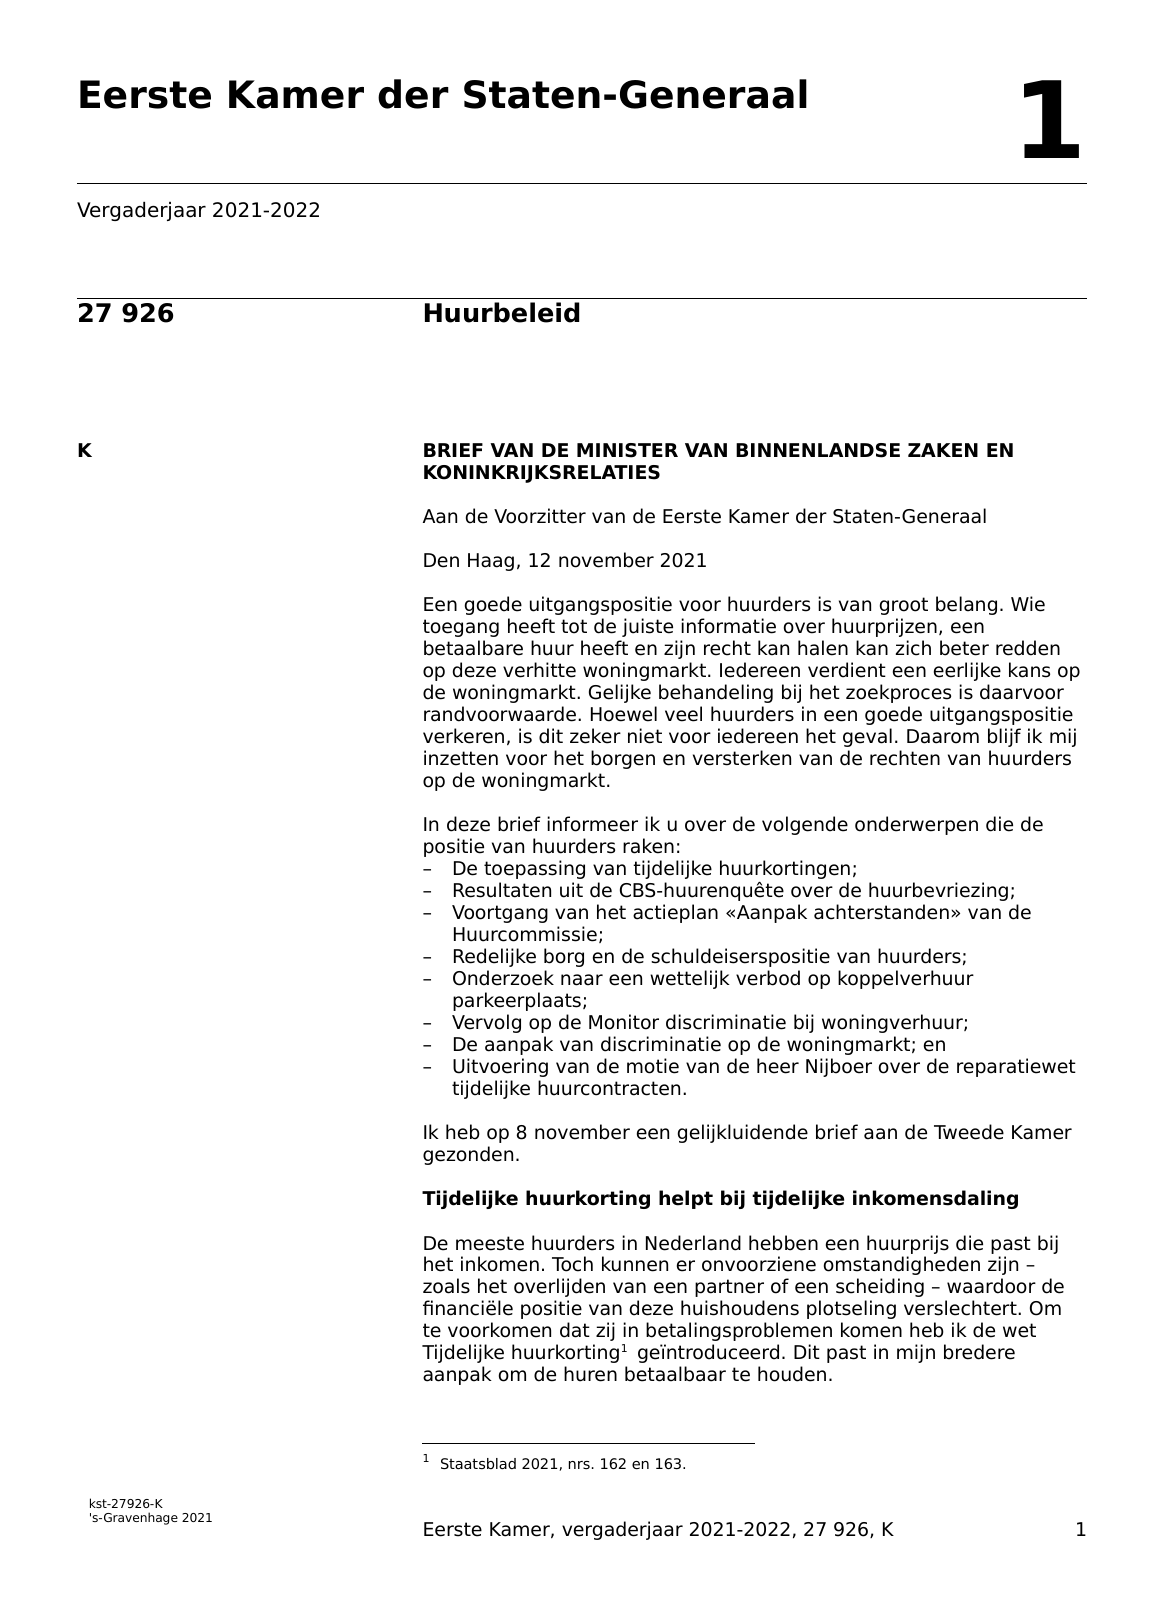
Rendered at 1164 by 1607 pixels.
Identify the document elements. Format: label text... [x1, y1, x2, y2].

text 's-Gravenhage 2021 [88, 1511, 323, 1525]
text – Voortgang van het actieplan «Aanpak achterstanden» van de Huurcommissie; [422, 902, 1087, 946]
text Aan de Voorzitter van de Eerste Kamer der Staten-Generaal [422, 506, 1087, 528]
text Staatsblad 2021, nrs. 162 en 163. [422, 1452, 1087, 1474]
subtitle 27 926 Huurbeleid [77, 299, 1087, 329]
subtitle K BRIEF VAN DE MINISTER VAN BINNENLANDSE ZAKEN EN KONINKRIJKSRELATIES [77, 440, 1087, 484]
text – Vervolg op de Monitor discriminatie bij woningverhuur; [422, 1012, 1087, 1034]
text – Onderzoek naar een wettelijk verbod op koppelverhuur parkeerplaats; [422, 968, 1087, 1012]
text – Redelijke borg en de schuldeiserspositie van huurders; [422, 946, 1087, 968]
table_header Eerste Kamer der Staten-Generaal [77, 59, 886, 183]
text – Uitvoering van de motie van de heer Nijboer over de reparatiewet tijdelijke huurcontracten. [422, 1056, 1087, 1100]
text Ik heb op 8 november een gelijkluidende brief aan de Tweede Kamer gezonden. [422, 1122, 1087, 1166]
table_header 1 [886, 59, 1087, 183]
text – Resultaten uit de CBS-huurenquête over de huurbevriezing; [422, 880, 1087, 902]
subtitle Tijdelijke huurkorting helpt bij tijdelijke inkomensdaling [422, 1188, 1087, 1210]
text – De toepassing van tijdelijke huurkortingen; [422, 858, 1087, 880]
table_cell Vergaderjaar 2021-2022 [77, 184, 1087, 298]
text De meeste huurders in Nederland hebben een huurprijs die past bij het inkomen. Toch kunnen er onvoorziene omstandigheden zijn – zoals het overlijden van een partner of een scheiding – waardoor de financiële positie van deze huishoudens plotseling verslechtert. Om te voorkomen dat zij in betalingsproblemen komen heb ik de wet Tijdelijke huurkorting geïntroduceerd. Dit past in mijn bredere aanpak om de huren betaalbaar te houden. [422, 1232, 1087, 1386]
text Den Haag, 12 november 2021 [422, 550, 1087, 572]
text Een goede uitgangspositie voor huurders is van groot belang. Wie toegang heeft tot de juiste informatie over huurprijzen, een betaalbare huur heeft en zijn recht kan halen kan zich beter redden op deze verhitte woningmarkt. Iedereen verdient een eerlijke kans op de woningmarkt. Gelijke behandeling bij het zoekproces is daarvoor randvoorwaarde. Hoewel veel huurders in een goede uitgangspositie verkeren, is dit zeker niet voor iedereen het geval. Daarom blijf ik mij inzetten voor het borgen en versterken van de rechten van huurders op de woningmarkt. [422, 594, 1087, 792]
text – De aanpak van discriminatie op de woningmarkt; en [422, 1034, 1087, 1056]
text In deze brief informeer ik u over de volgende onderwerpen die de positie van huurders raken: [422, 814, 1087, 858]
text kst-27926-K [88, 1497, 323, 1511]
